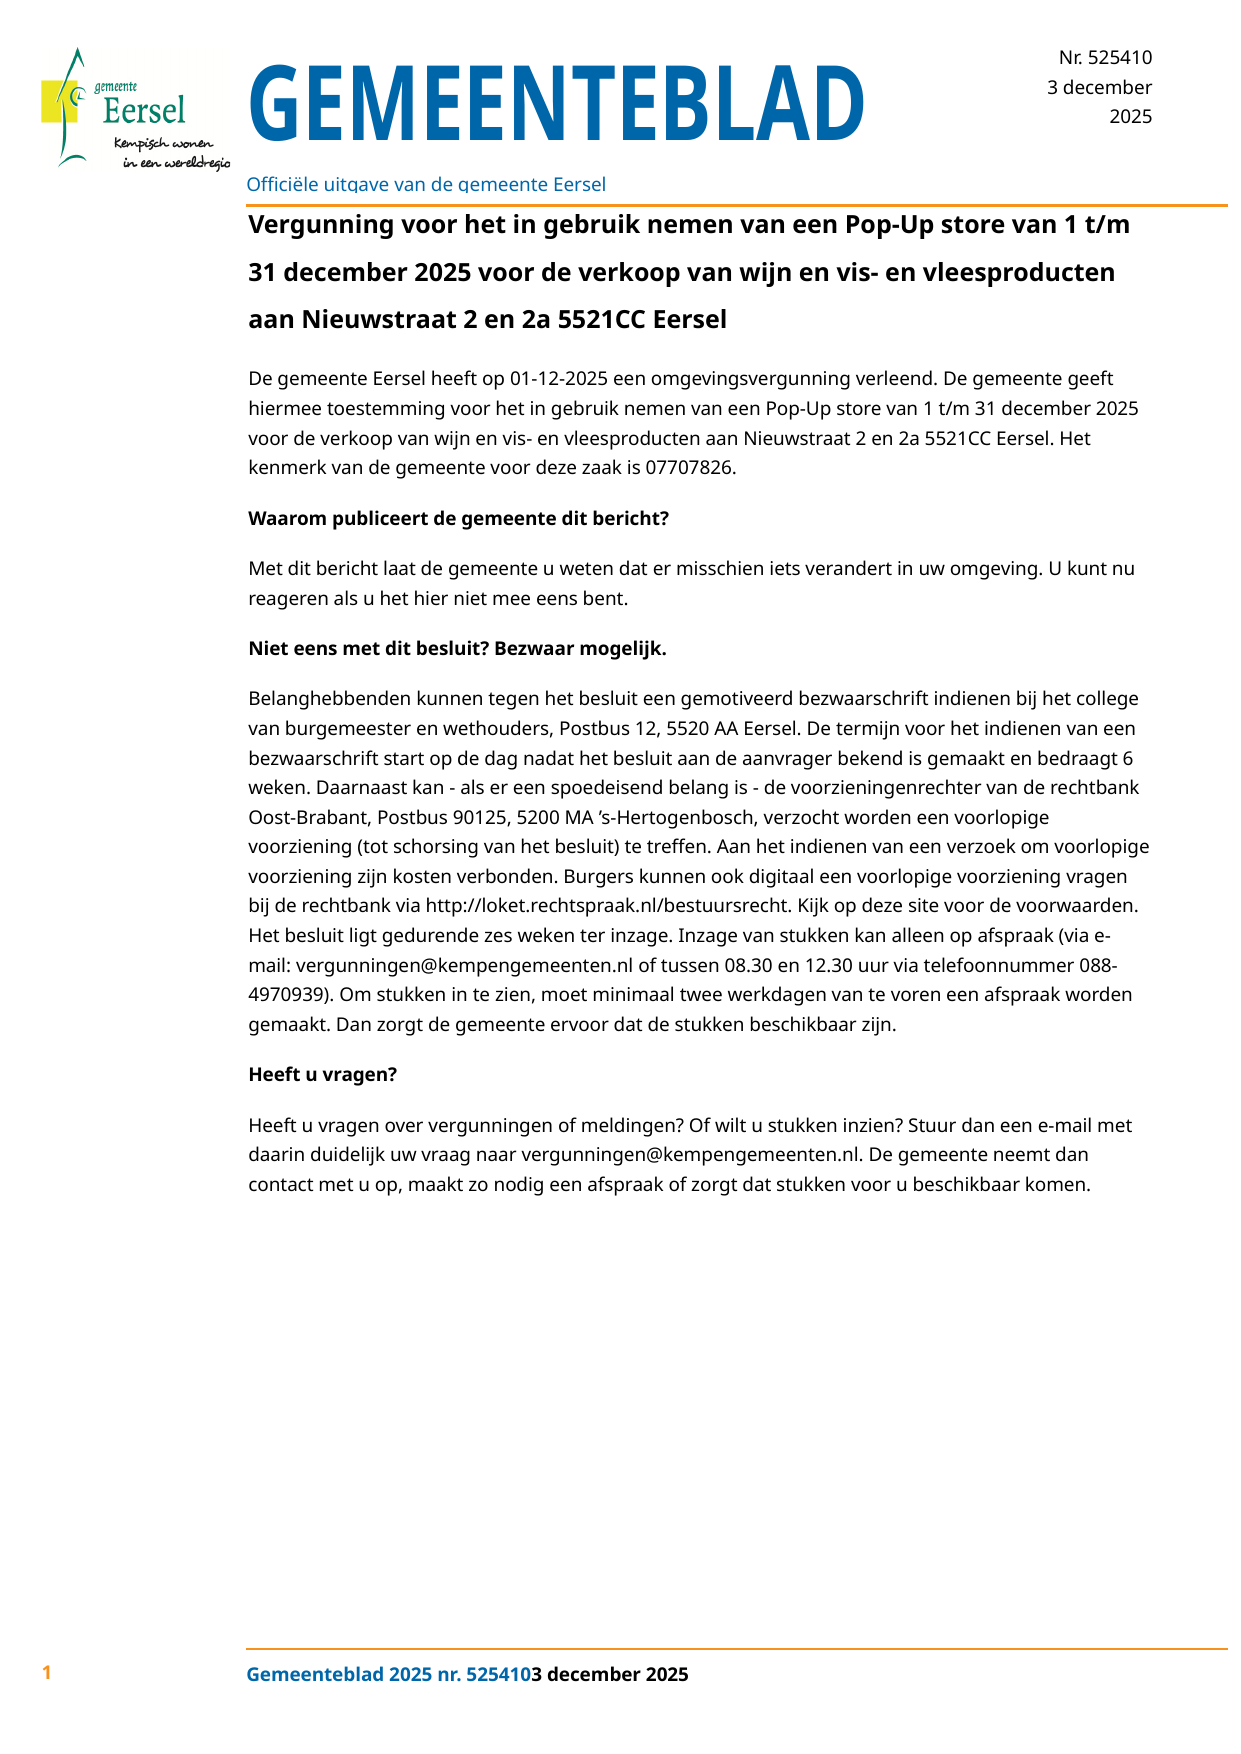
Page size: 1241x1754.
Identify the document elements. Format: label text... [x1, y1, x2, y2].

text De gemeente Eersel heeft op 01-12-2025 een omgevingsvergunning verleend. De gemeente geeft hiermee toestemming voor het in gebruik nemen van een Pop-Up store van 1 t/m 31 december 2025 voor de verkoop van wijn en vis- en vleesproducten aan Nieuwstraat 2 en 2a 5521CC Eersel. Het kenmerk van de gemeente voor deze zaak is 07707826. [248, 366, 1152, 480]
text Heeft u vragen? [248, 1061, 1152, 1087]
picture [41, 47, 231, 172]
text Met dit bericht laat de gemeente u weten dat er misschien iets verandert in uw omgeving. U kunt nu reageren als u het hier niet mee eens bent. [248, 555, 1152, 610]
text Belanghebbenden kunnen tegen het besluit een gemotiveerd bezwaarschrift indienen bij het college van burgemeester en wethouders, Postbus 12, 5520 AA Eersel. De termijn voor het indienen van een bezwaarschrift start op de dag nadat het besluit aan de aanvrager bekend is gemaakt en bedraagt 6 weken. Daarnaast kan - als er een spoedeisend belang is - de voorzieningenrechter van de rechtbank Oost-Brabant, Postbus 90125, 5200 MA ’s-Hertogenbosch, verzocht worden een voorlopige voorziening (tot schorsing van het besluit) te treffen. Aan het indienen van een verzoek om voorlopige voorziening zijn kosten verbonden. Burgers kunnen ook digitaal een voorlopige voorziening vragen bij de rechtbank via http://loket.rechtspraak.nl/bestuursrecht. Kijk op deze site voor de voorwaarden. Het besluit ligt gedurende zes weken ter inzage. Inzage van stukken kan alleen op afspraak (via e-mail: vergunningen@kempengemeenten.nl of tussen 08.30 en 12.30 uur via telefoonnummer 088-4970939). Om stukken in te zien, moet minimaal twee werkdagen van te voren een afspraak worden gemaakt. Dan zorgt de gemeente ervoor dat de stukken beschikbaar zijn. [248, 686, 1152, 1037]
text Waarom publiceert de gemeente dit bericht? [248, 505, 1152, 530]
text Vergunning voor het in gebruik nemen van een Pop-Up store van 1 t/m 31 december 2025 voor de verkoop van wijn en vis- en vleesproducten aan Nieuwstraat 2 en 2a 5521CC Eersel [248, 207, 1152, 336]
text Niet eens met dit besluit? Bezwaar mogelijk. [248, 635, 1152, 661]
text Heeft u vragen over vergunningen of meldingen? Of wilt u stukken inzien? Stuur dan een e-mail met daarin duidelijk uw vraag naar vergunningen@kempengemeenten.nl. De gemeente neemt dan contact met u op, maakt zo nodig een afspraak of zorgt dat stukken voor u beschikbaar komen. [248, 1112, 1152, 1197]
